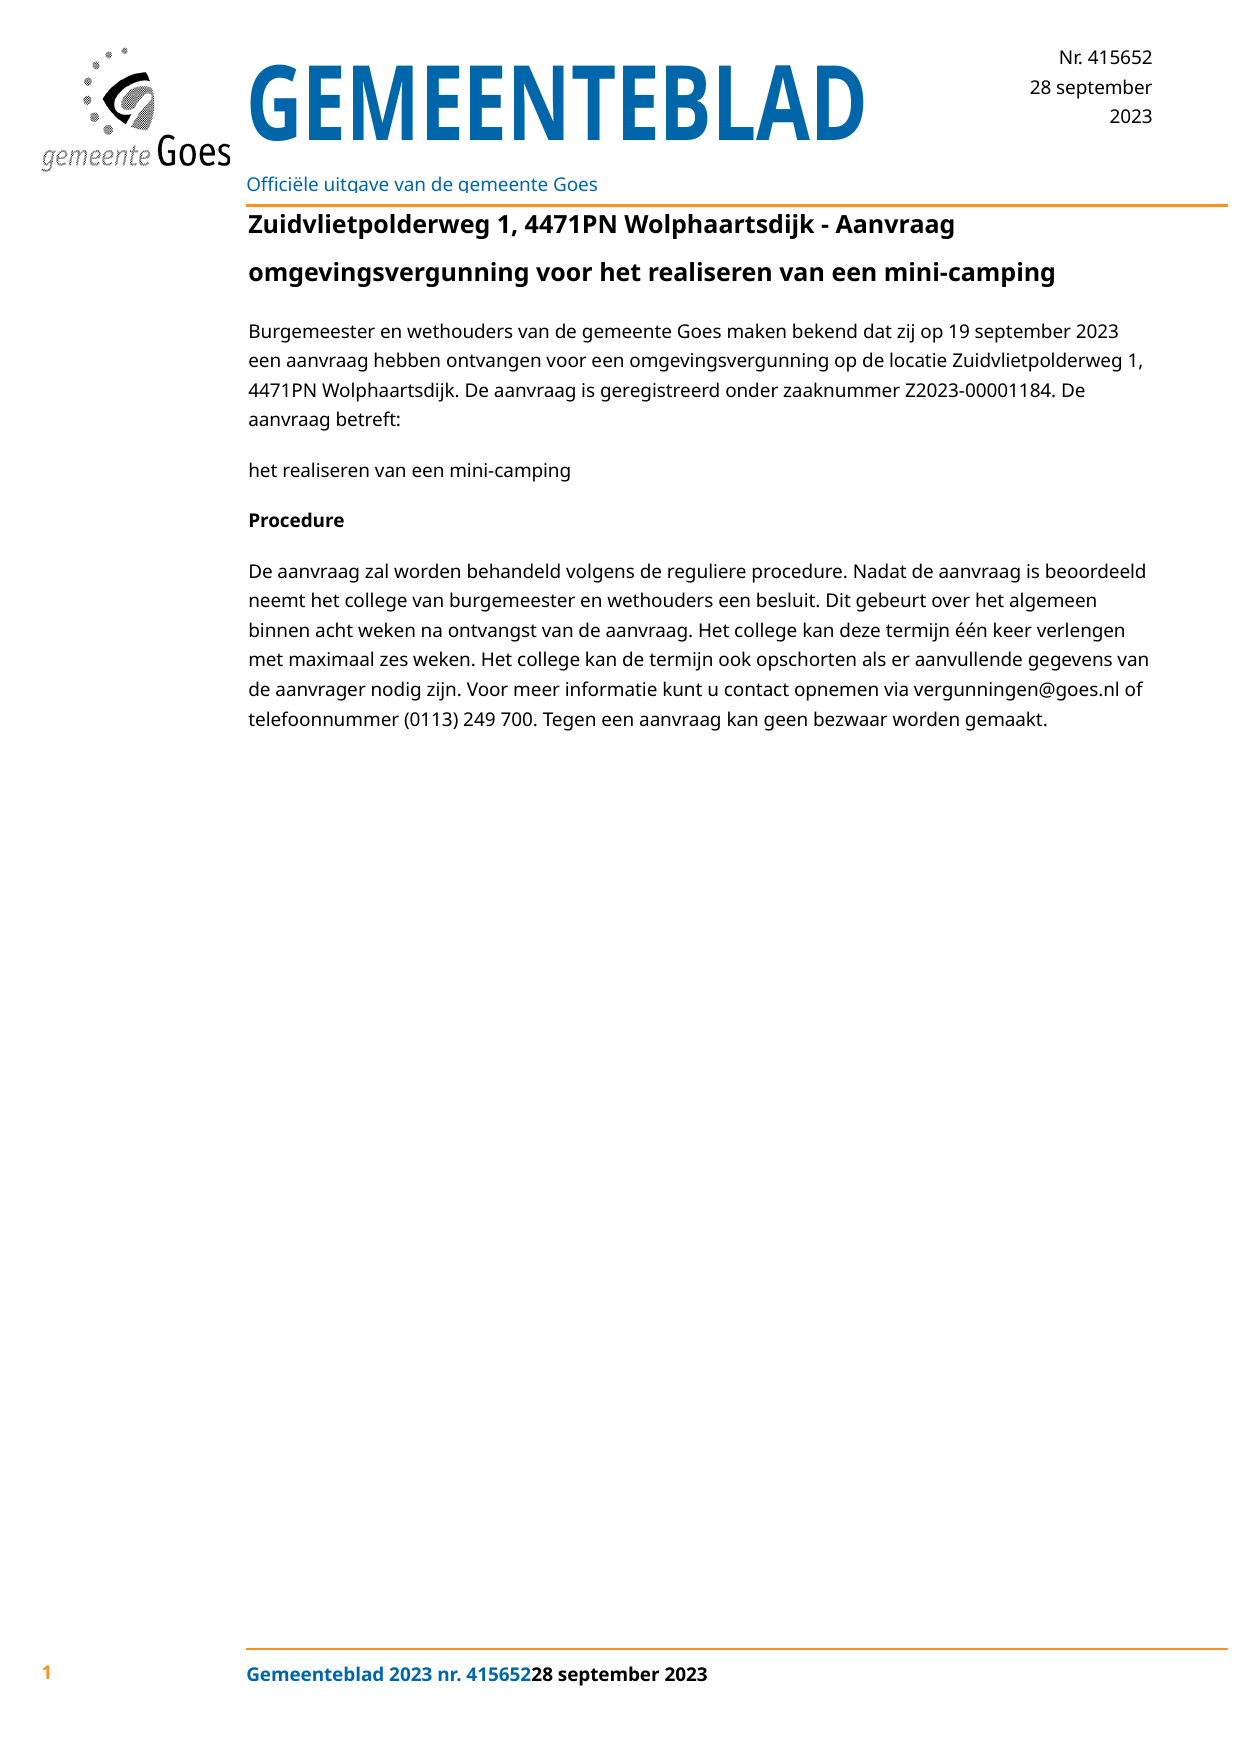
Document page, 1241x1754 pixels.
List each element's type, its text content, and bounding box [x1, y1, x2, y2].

text Procedure [248, 507, 1152, 533]
picture [41, 47, 231, 172]
text Zuidvlietpolderweg 1, 4471PN Wolphaartsdijk - Aanvraag omgevingsvergunning voor het realiseren van een mini-camping [248, 207, 1152, 288]
text het realiseren van een mini-camping [248, 457, 1152, 483]
text De aanvraag zal worden behandeld volgens de reguliere procedure. Nadat de aanvraag is beoordeeld neemt het college van burgemeester en wethouders een besluit. Dit gebeurt over het algemeen binnen acht weken na ontvangst van de aanvraag. Het college kan deze termijn één keer verlengen met maximaal zes weken. Het college kan de termijn ook opschorten als er aanvullende gegevens van de aanvrager nodig zijn. Voor meer informatie kunt u contact opnemen via vergunningen@goes.nl of telefoonnummer (0113) 249 700. Tegen een aanvraag kan geen bezwaar worden gemaakt. [248, 558, 1152, 732]
text Burgemeester en wethouders van de gemeente Goes maken bekend dat zij op 19 september 2023 een aanvraag hebben ontvangen voor een omgevingsvergunning op de locatie Zuidvlietpolderweg 1, 4471PN Wolphaartsdijk. De aanvraag is geregistreerd onder zaaknummer Z2023-00001184. De aanvraag betreft: [248, 318, 1152, 432]
